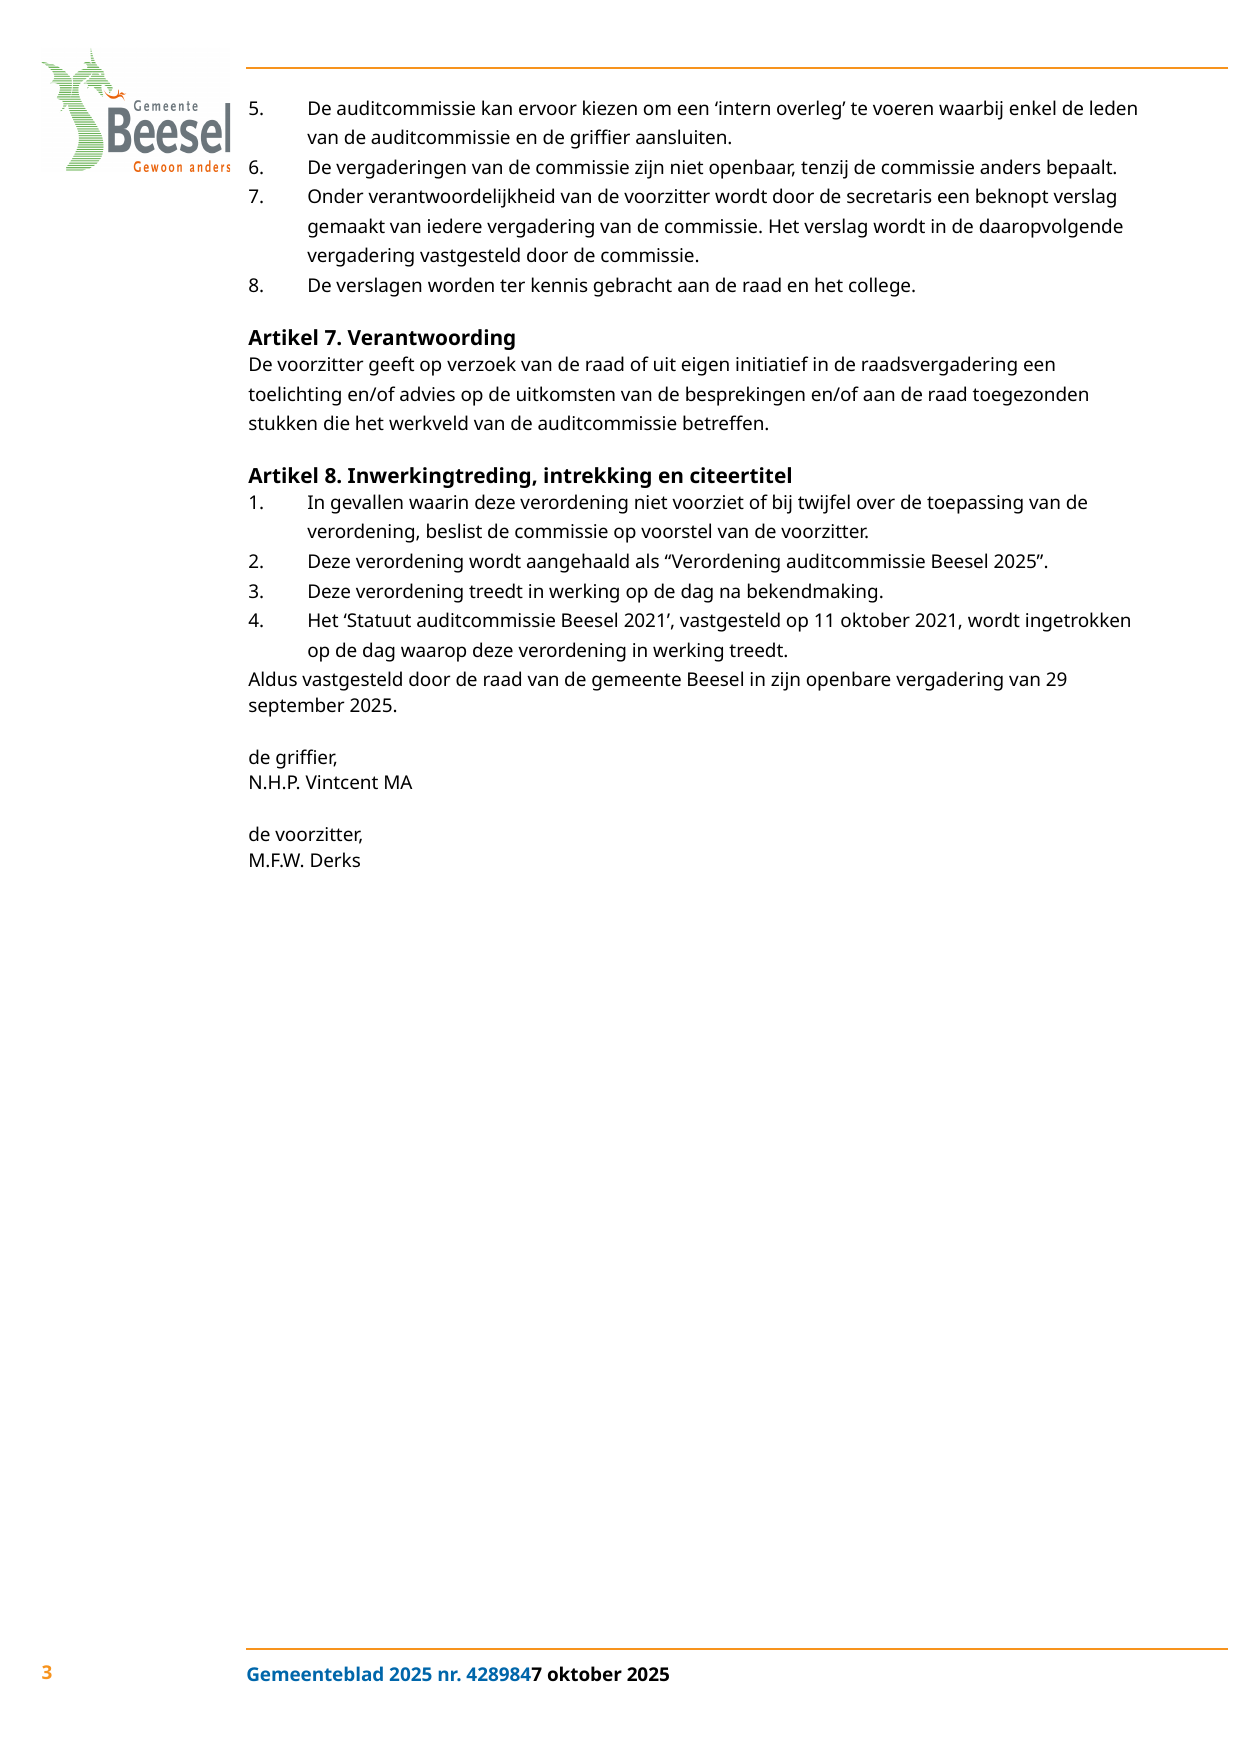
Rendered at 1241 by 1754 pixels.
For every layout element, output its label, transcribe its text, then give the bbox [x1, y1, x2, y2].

text de voorzitter, [248, 821, 1152, 847]
list De verslagen worden ter kennis gebracht aan de raad en het college. [248, 272, 1152, 298]
text De voorzitter geeft op verzoek van de raad of uit eigen initiatief in de raadsvergadering een toelichting en/of advies op de uitkomsten van de besprekingen en/of aan de raad toegezonden stukken die het werkveld van de auditcommissie betreffen. [248, 351, 1152, 436]
list Deze verordening wordt aangehaald als “Verordening auditcommissie Beesel 2025”. [248, 548, 1152, 574]
list In gevallen waarin deze verordening niet voorziet of bij twijfel over de toepassing van de verordening, beslist de commissie op voorstel van de voorzitter. [248, 489, 1152, 544]
picture [41, 47, 231, 172]
text de griffier, [248, 744, 1152, 769]
text Artikel 7. Verantwoording [248, 323, 1152, 351]
list De auditcommissie kan ervoor kiezen om een ‘intern overleg’ te voeren waarbij enkel de leden van de auditcommissie en de griffier aansluiten. [248, 95, 1152, 150]
text Artikel 8. Inwerkingtreding, intrekking en citeertitel [248, 461, 1152, 489]
text M.F.W. Derks [248, 847, 1152, 872]
list De vergaderingen van de commissie zijn niet openbaar, tenzij de commissie anders bepaalt. [248, 154, 1152, 180]
list Deze verordening treedt in werking op de dag na bekendmaking. [248, 578, 1152, 604]
text Aldus vastgesteld door de raad van de gemeente Beesel in zijn openbare vergadering van 29 september 2025. [248, 667, 1152, 718]
text N.H.P. Vintcent MA [248, 769, 1152, 795]
list Onder verantwoordelijkheid van de voorzitter wordt door de secretaris een beknopt verslag gemaakt van iedere vergadering van de commissie. Het verslag wordt in de daaropvolgende vergadering vastgesteld door de commissie. [248, 183, 1152, 268]
list Het ‘Statuut auditcommissie Beesel 2021’, vastgesteld op 11 oktober 2021, wordt ingetrokken op de dag waarop deze verordening in werking treedt. [248, 607, 1152, 663]
